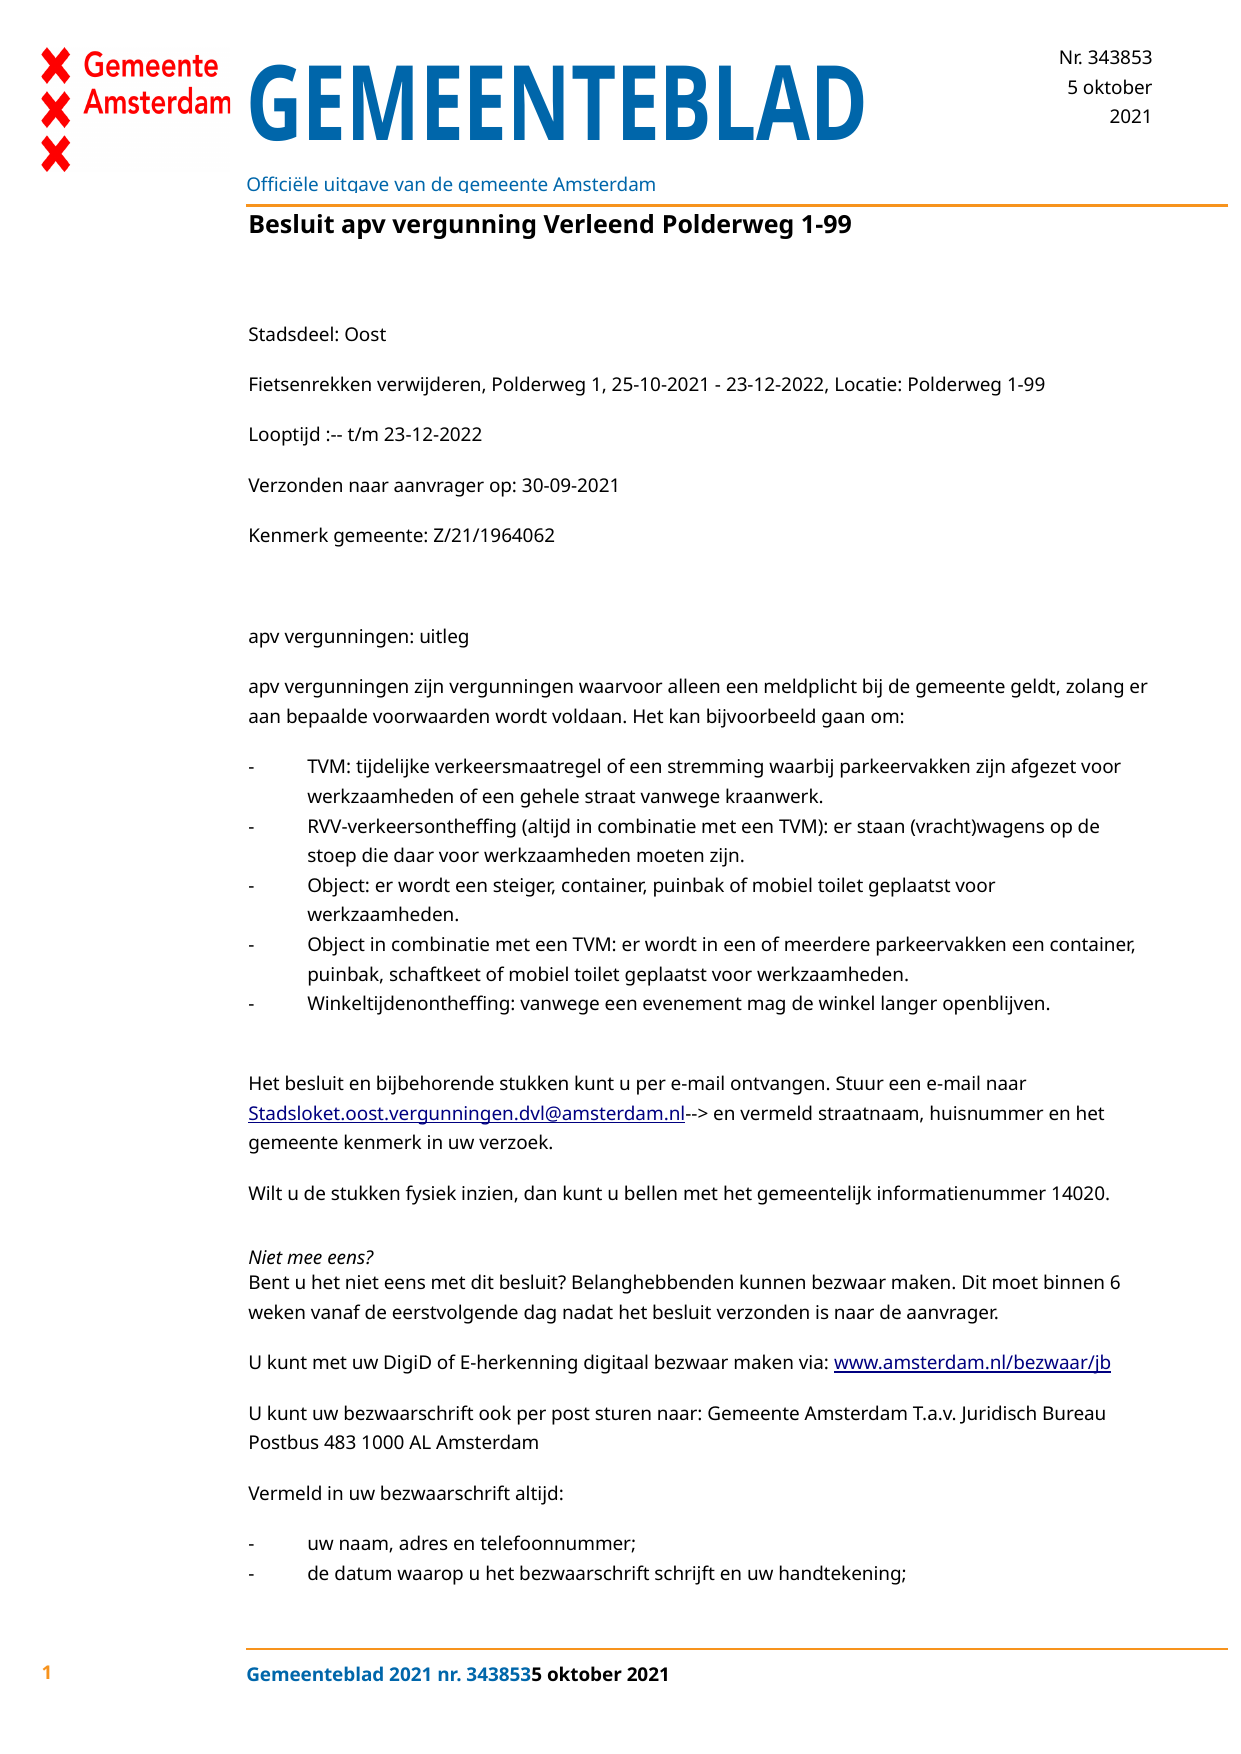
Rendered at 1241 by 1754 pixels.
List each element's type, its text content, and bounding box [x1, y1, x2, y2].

text Vermeld in uw bezwaarschrift altijd: [248, 1480, 1152, 1506]
picture [41, 47, 231, 172]
text Stadsdeel: Oost [248, 321, 1152, 346]
list Object in combinatie met een TVM: er wordt in een of meerdere parkeervakken een container, puinbak, schaftkeet of mobiel toilet geplaatst voor werkzaamheden. [248, 931, 1152, 986]
text Bent u het niet eens met dit besluit? Belanghebbenden kunnen bezwaar maken. Dit moet binnen 6 weken vanaf de eerstvolgende dag nadat het besluit verzonden is naar de aanvrager. [248, 1269, 1152, 1325]
text Fietsenrekken verwijderen, Polderweg 1, 25-10-2021 - 23-12-2022, Locatie: Polderweg 1-99 [248, 371, 1152, 397]
text Niet mee eens? [248, 1244, 1152, 1269]
list de datum waarop u het bezwaarschrift schrijft en uw handtekening; [248, 1560, 1152, 1586]
text U kunt met uw DigiD of E-herkenning digitaal bezwaar maken via: www.amsterdam.nl/bezwaar/jb [248, 1349, 1152, 1375]
text apv vergunningen zijn vergunningen waarvoor alleen een meldplicht bij de gemeente geldt, zolang er aan bepaalde voorwaarden wordt voldaan. Het kan bijvoorbeeld gaan om: [248, 674, 1152, 729]
text Verzonden naar aanvrager op: 30-09-2021 [248, 472, 1152, 498]
text U kunt uw bezwaarschrift ook per post sturen naar: Gemeente Amsterdam T.a.v. Juridisch Bureau Postbus 483 1000 AL Amsterdam [248, 1400, 1152, 1455]
text apv vergunningen: uitleg [248, 623, 1152, 649]
text Wilt u de stukken fysiek inzien, dan kunt u bellen met het gemeentelijk informatienummer 14020. [248, 1180, 1152, 1206]
list RVV-verkeersontheffing (altijd in combinatie met een TVM): er staan (vracht)wagens op de stoep die daar voor werkzaamheden moeten zijn. [248, 813, 1152, 868]
list Object: er wordt een steiger, container, puinbak of mobiel toilet geplaatst voor werkzaamheden. [248, 872, 1152, 927]
text Kenmerk gemeente: Z/21/1964062 [248, 522, 1152, 548]
text Het besluit en bijbehorende stukken kunt u per e-mail ontvangen. Stuur een e-mail naar Stadsloket.oost.vergunningen.dvl@amsterdam.nl--> en vermeld straatnaam, huisnummer en het gemeente kenmerk in uw verzoek. [248, 1070, 1152, 1155]
text Besluit apv vergunning Verleend Polderweg 1-99 [248, 207, 1152, 241]
text Looptijd :-- t/m 23-12-2022 [248, 422, 1152, 447]
list uw naam, adres en telefoonnummer; [248, 1530, 1152, 1556]
list Winkeltijdenontheffing: vanwege een evenement mag de winkel langer openblijven. [248, 990, 1152, 1016]
list TVM: tijdelijke verkeersmaatregel of een stremming waarbij parkeervakken zijn afgezet voor werkzaamheden of een gehele straat vanwege kraanwerk. [248, 754, 1152, 809]
